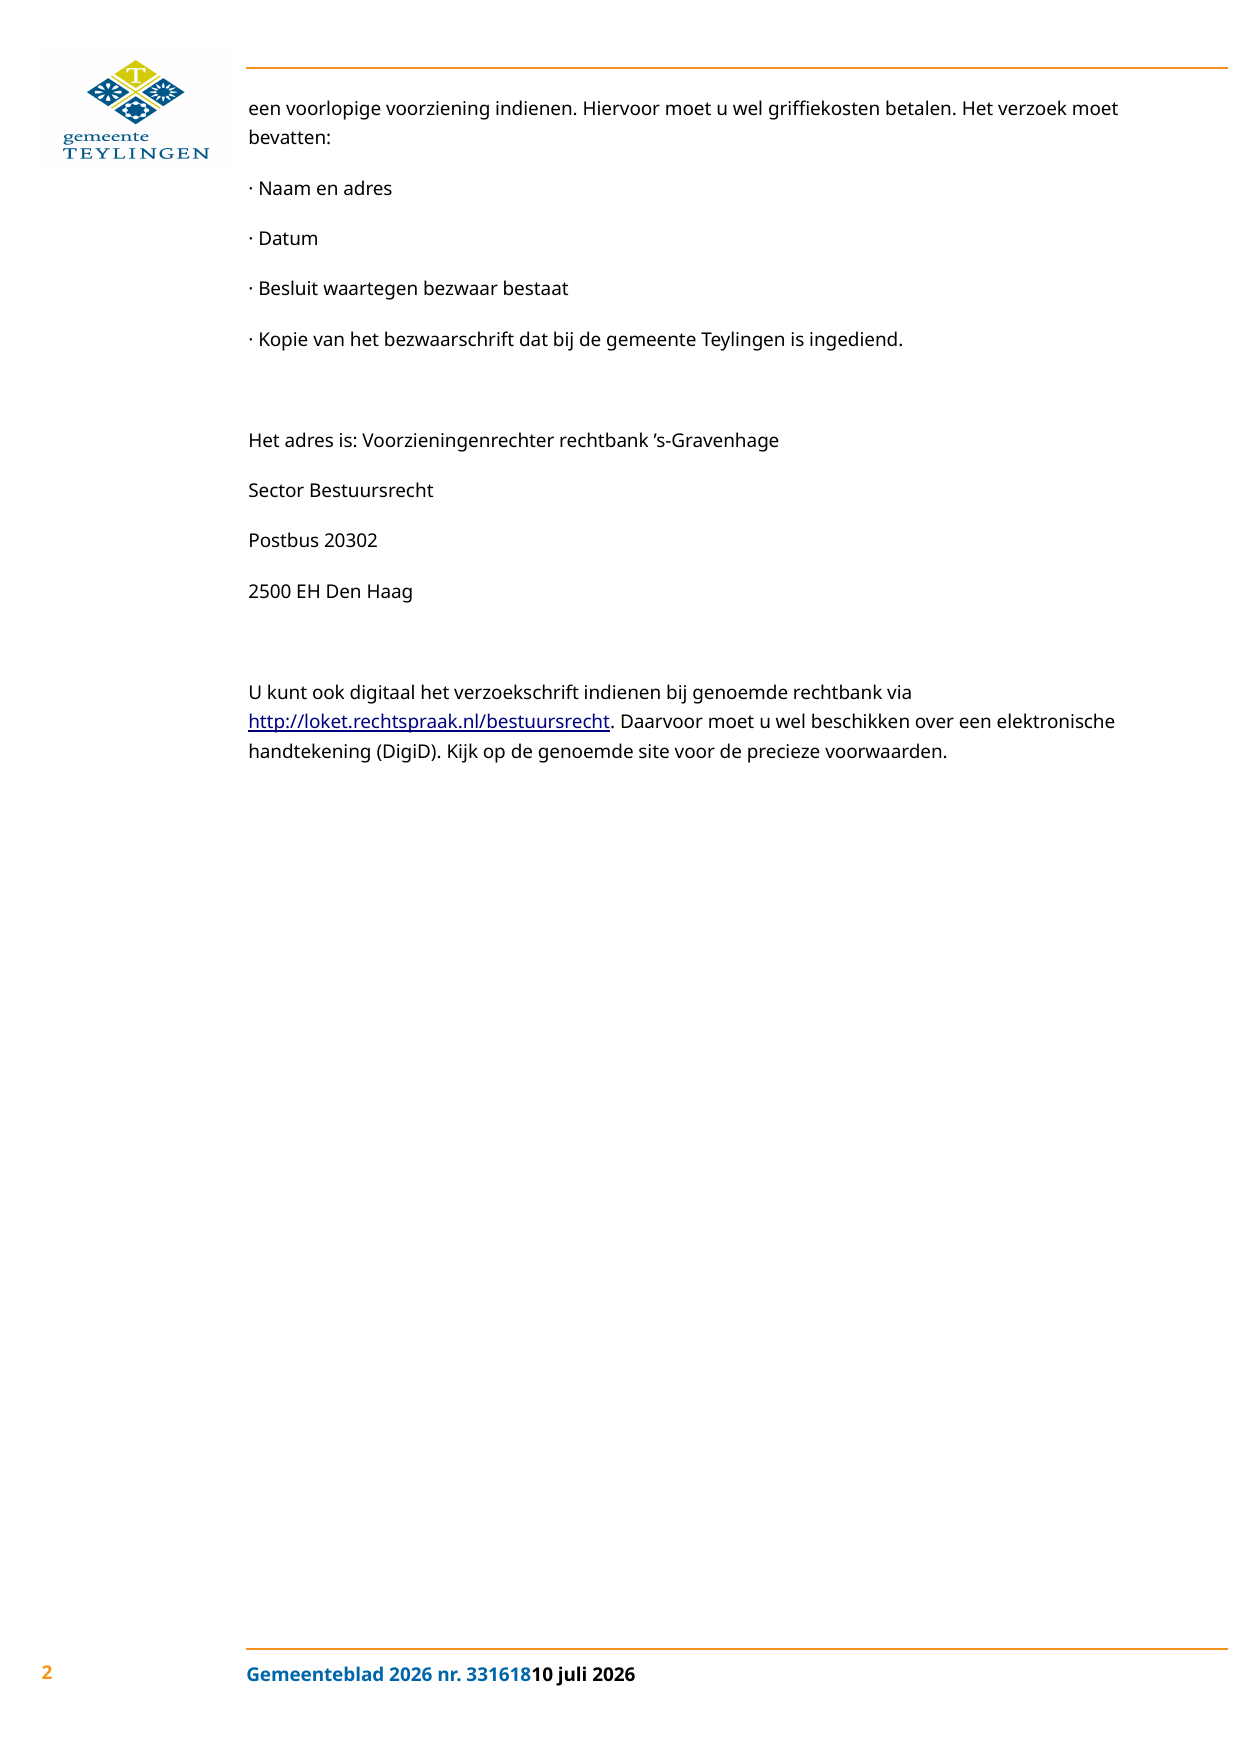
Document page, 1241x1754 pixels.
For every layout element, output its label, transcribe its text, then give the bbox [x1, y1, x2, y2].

text · Naam en adres [248, 175, 1152, 201]
text · Kopie van het bezwaarschrift dat bij de gemeente Teylingen is ingediend. [248, 326, 1152, 352]
text Postbus 20302 [248, 528, 1152, 553]
text Het adres is: Voorzieningenrechter rechtbank ’s-Gravenhage [248, 427, 1152, 453]
text een voorlopige voorziening indienen. Hiervoor moet u wel griffiekosten betalen. Het verzoek moet bevatten: [248, 95, 1152, 150]
text · Datum [248, 225, 1152, 251]
text U kunt ook digitaal het verzoekschrift indienen bij genoemde rechtbank via http://loket.rechtspraak.nl/bestuursrecht. Daarvoor moet u wel beschikken over een elektronische handtekening (DigiD). Kijk op de genoemde site voor de precieze voorwaarden. [248, 679, 1152, 764]
text 2500 EH Den Haag [248, 578, 1152, 604]
text · Besluit waartegen bezwaar bestaat [248, 276, 1152, 301]
text Sector Bestuursrecht [248, 477, 1152, 503]
picture [41, 47, 231, 172]
